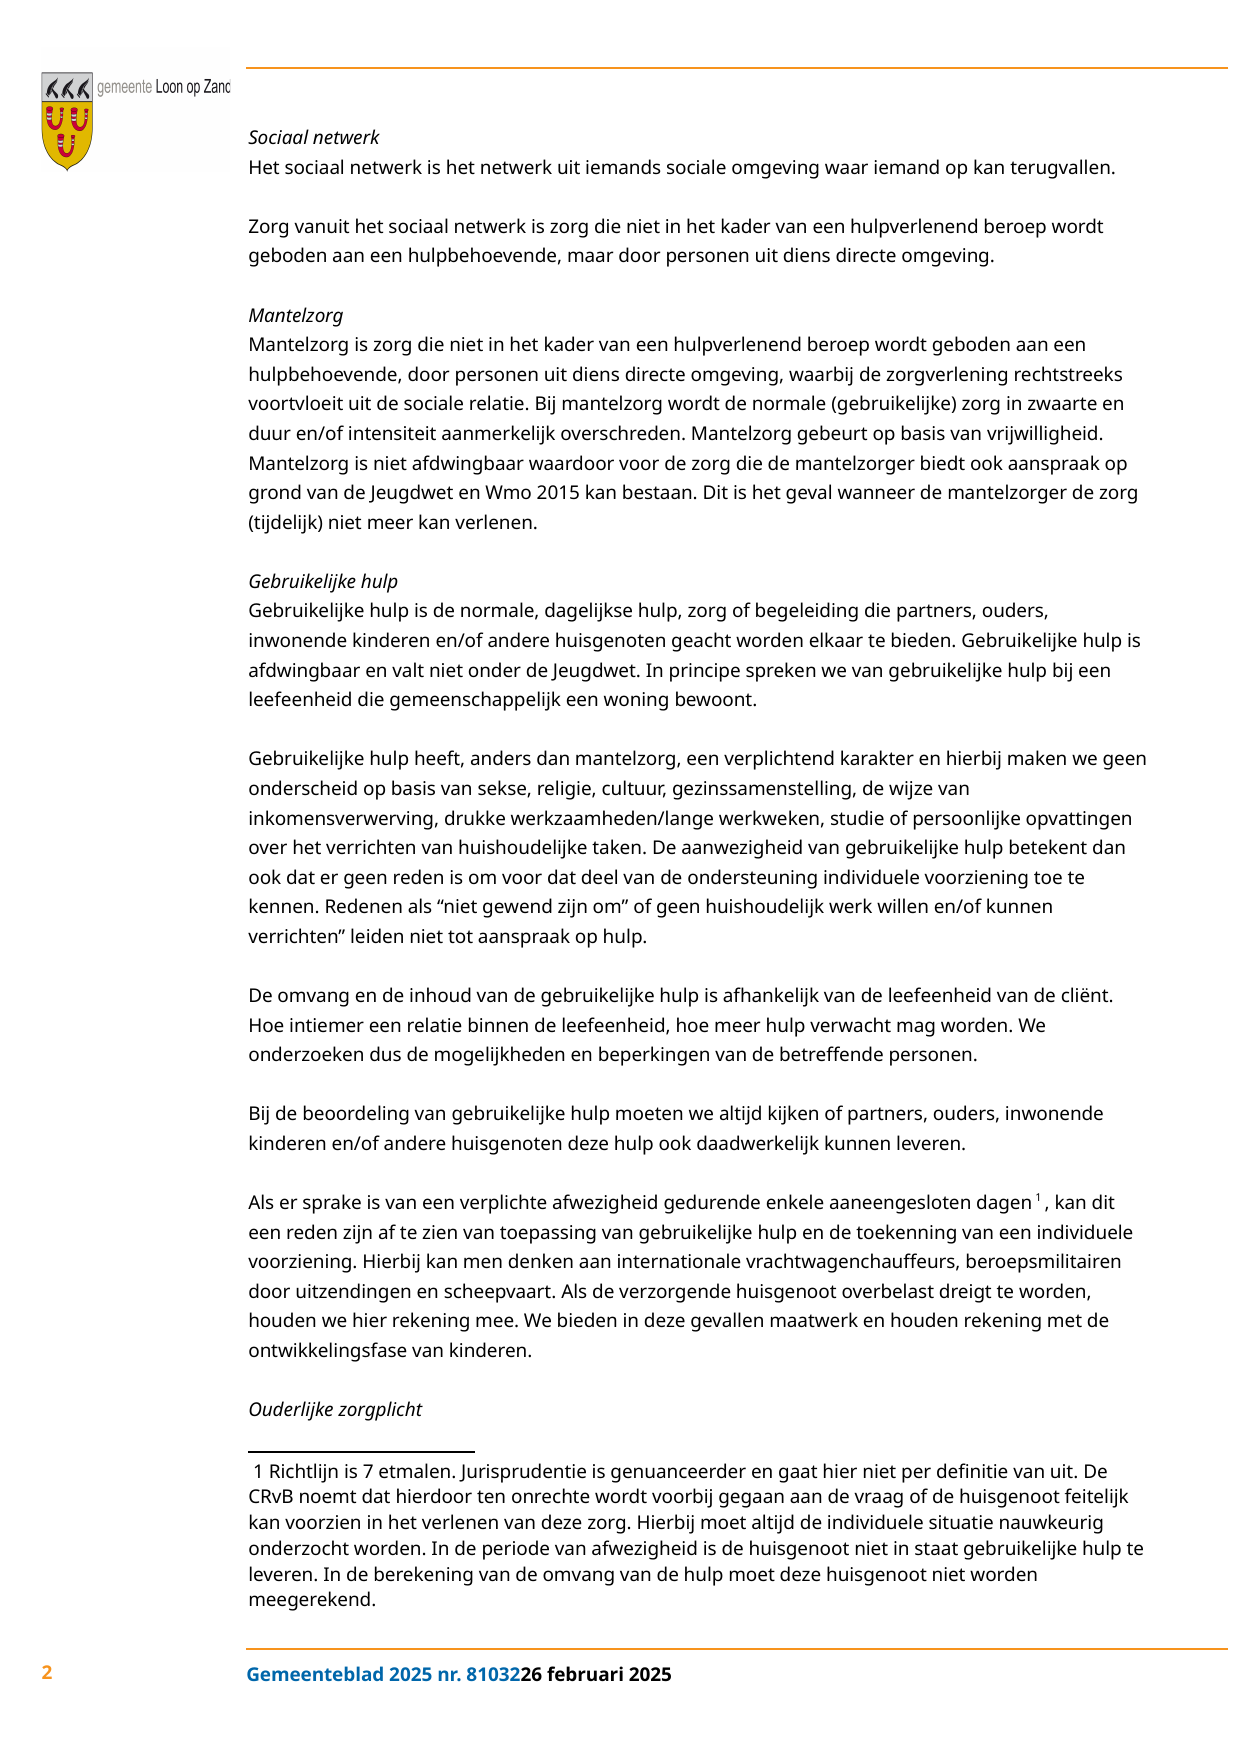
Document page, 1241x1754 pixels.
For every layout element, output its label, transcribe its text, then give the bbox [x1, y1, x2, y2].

text Bij de beoordeling van gebruikelijke hulp moeten we altijd kijken of partners, ouders, inwonende kinderen en/of andere huisgenoten deze hulp ook daadwerkelijk kunnen leveren. [248, 1101, 1152, 1156]
text Het sociaal netwerk is het netwerk uit iemands sociale omgeving waar iemand op kan terugvallen. [248, 154, 1152, 180]
text Gebruikelijke hulp heeft, anders dan mantelzorg, een verplichtend karakter en hierbij maken we geen onderscheid op basis van sekse, religie, cultuur, gezinssamenstelling, de wijze van inkomensverwerving, drukke werkzaamheden/lange werkweken, studie of persoonlijke opvattingen over het verrichten van huishoudelijke taken. De aanwezigheid van gebruikelijke hulp betekent dan ook dat er geen reden is om voor dat deel van de ondersteuning individuele voorziening toe te kennen. Redenen als “niet gewend zijn om” of geen huishoudelijk werk willen en/of kunnen verrichten” leiden niet tot aanspraak op hulp. [248, 746, 1152, 949]
text Gebruikelijke hulp [248, 568, 1152, 594]
text Mantelzorg [248, 302, 1152, 328]
picture [41, 47, 231, 172]
text Ouderlijke zorgplicht [248, 1396, 1152, 1422]
text Richtlijn is 7 etmalen. Jurisprudentie is genuanceerder en gaat hier niet per definitie van uit. De CRvB noemt dat hierdoor ten onrechte wordt voorbij gegaan aan de vraag of de huisgenoot feitelijk kan voorzien in het verlenen van deze zorg. Hierbij moet altijd de individuele situatie nauwkeurig onderzocht worden. In de periode van afwezigheid is de huisgenoot niet in staat gebruikelijke hulp te leveren. In de berekening van de omvang van de hulp moet deze huisgenoot niet worden meegerekend. [248, 1458, 1152, 1612]
text De omvang en de inhoud van de gebruikelijke hulp is afhankelijk van de leefeenheid van de cliënt. Hoe intiemer een relatie binnen de leefeenheid, hoe meer hulp verwacht mag worden. We onderzoeken dus de mogelijkheden en beperkingen van de betreffende personen. [248, 982, 1152, 1067]
text Sociaal netwerk [248, 124, 1152, 150]
text Gebruikelijke hulp is de normale, dagelijkse hulp, zorg of begeleiding die partners, ouders, inwonende kinderen en/of andere huisgenoten geacht worden elkaar te bieden. Gebruikelijke hulp is afdwingbaar en valt niet onder de Jeugdwet. In principe spreken we van gebruikelijke hulp bij een leefeenheid die gemeenschappelijk een woning bewoont. [248, 598, 1152, 712]
text Als er sprake is van een verplichte afwezigheid gedurende enkele aaneengesloten dagen, kan dit een reden zijn af te zien van toepassing van gebruikelijke hulp en de toekenning van een individuele voorziening. Hierbij kan men denken aan internationale vrachtwagenchauffeurs, beroepsmilitairen door uitzendingen en scheepvaart. Als de verzorgende huisgenoot overbelast dreigt te worden, houden we hier rekening mee. We bieden in deze gevallen maatwerk en houden rekening met de ontwikkelingsfase van kinderen. [248, 1189, 1152, 1363]
text Zorg vanuit het sociaal netwerk is zorg die niet in het kader van een hulpverlenend beroep wordt geboden aan een hulpbehoevende, maar door personen uit diens directe omgeving. [248, 213, 1152, 268]
text Mantelzorg is zorg die niet in het kader van een hulpverlenend beroep wordt geboden aan een hulpbehoevende, door personen uit diens directe omgeving, waarbij de zorgverlening rechtstreeks voortvloeit uit de sociale relatie. Bij mantelzorg wordt de normale (gebruikelijke) zorg in zwaarte en duur en/of intensiteit aanmerkelijk overschreden. Mantelzorg gebeurt op basis van vrijwilligheid. Mantelzorg is niet afdwingbaar waardoor voor de zorg die de mantelzorger biedt ook aanspraak op grond van de Jeugdwet en Wmo 2015 kan bestaan. Dit is het geval wanneer de mantelzorger de zorg (tijdelijk) niet meer kan verlenen. [248, 331, 1152, 535]
